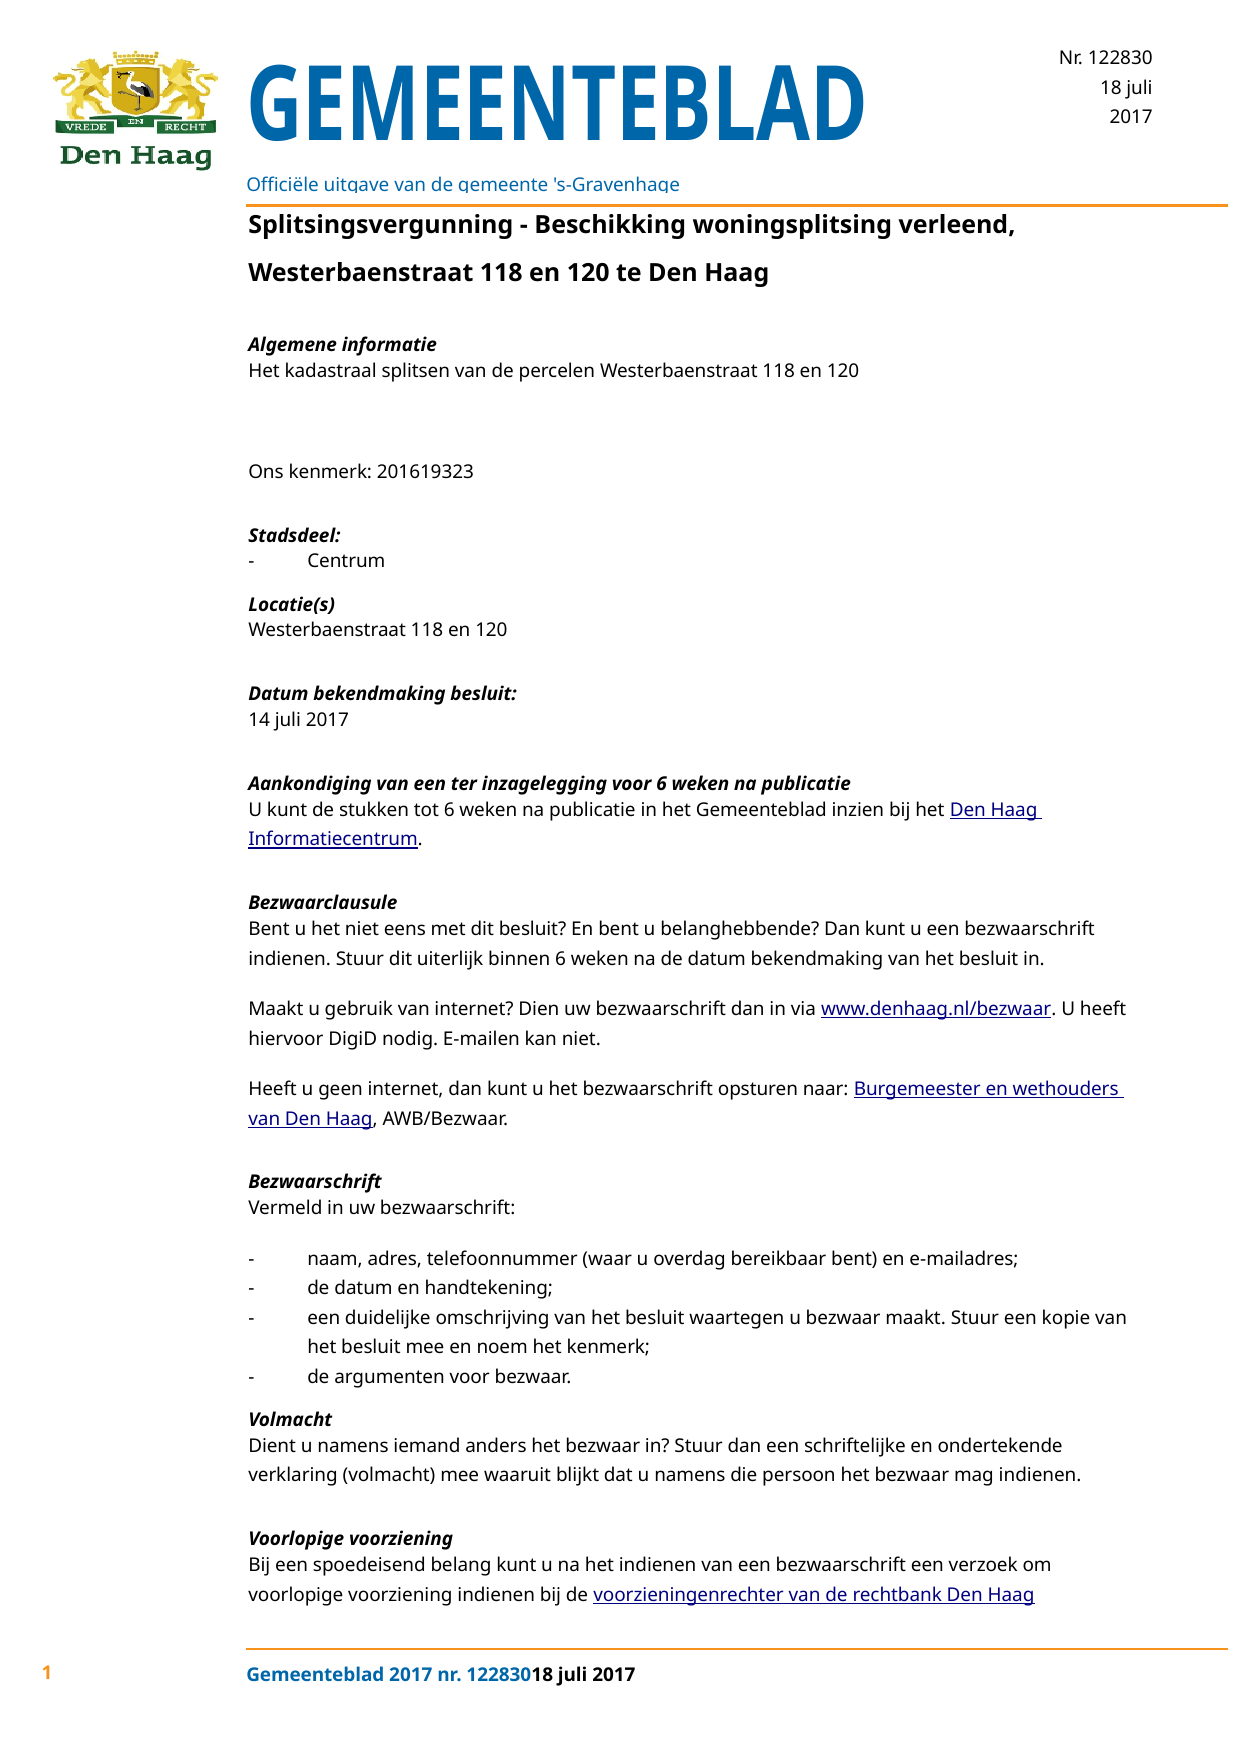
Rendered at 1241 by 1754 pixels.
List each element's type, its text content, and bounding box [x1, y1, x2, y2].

text Aankondiging van een ter inzagelegging voor 6 weken na publicatie [248, 770, 1152, 796]
text Bezwaarclausule [248, 889, 1152, 915]
text Bent u het niet eens met dit besluit? En bent u belanghebbende? Dan kunt u een bezwaarschrift indienen. Stuur dit uiterlijk binnen 6 weken na de datum bekendmaking van het besluit in. [248, 915, 1152, 971]
text Algemene informatie [248, 331, 1152, 357]
text Ons kenmerk: 201619323 [248, 458, 1152, 484]
text Vermeld in uw bezwaarschrift: [248, 1194, 1152, 1220]
list de datum en handtekening; [248, 1274, 1152, 1300]
text Splitsingsvergunning - Beschikking woningsplitsing verleend, Westerbaenstraat 118 en 120 te Den Haag [248, 207, 1152, 288]
list de argumenten voor bezwaar. [248, 1363, 1152, 1389]
text 14 juli 2017 [248, 706, 1152, 732]
text Bij een spoedeisend belang kunt u na het indienen van een bezwaarschrift een verzoek om voorlopige voorziening indienen bij de voorzieningenrechter van de rechtbank Den Haag [248, 1551, 1152, 1607]
text Bezwaarschrift [248, 1169, 1152, 1194]
text U kunt de stukken tot 6 weken na publicatie in het Gemeenteblad inzien bij het Den Haag Informatiecentrum. [248, 796, 1152, 851]
text Datum bekendmaking besluit: [248, 681, 1152, 706]
text Volmacht [248, 1406, 1152, 1432]
text Voorlopige voorziening [248, 1526, 1152, 1551]
text Het kadastraal splitsen van de percelen Westerbaenstraat 118 en 120 [248, 357, 1152, 383]
text Stadsdeel: [248, 522, 1152, 548]
text Maakt u gebruik van internet? Dien uw bezwaarschrift dan in via www.denhaag.nl/bezwaar. U heeft hiervoor DigiD nodig. E-mailen kan niet. [248, 995, 1152, 1051]
picture [41, 47, 231, 172]
text Dient u namens iemand anders het bezwaar in? Stuur dan een schriftelijke en ondertekende verklaring (volmacht) mee waaruit blijkt dat u namens die persoon het bezwaar mag indienen. [248, 1432, 1152, 1487]
text Heeft u geen internet, dan kunt u het bezwaarschrift opsturen naar: Burgemeester en wethouders van Den Haag, AWB/Bezwaar. [248, 1075, 1152, 1131]
text Locatie(s) [248, 591, 1152, 617]
list naam, adres, telefoonnummer (waar u overdag bereikbaar bent) en e-mailadres; [248, 1245, 1152, 1271]
list Centrum [248, 548, 1152, 573]
list een duidelijke omschrijving van het besluit waartegen u bezwaar maakt. Stuur een kopie van het besluit mee en noem het kenmerk; [248, 1304, 1152, 1359]
text Westerbaenstraat 118 en 120 [248, 617, 1152, 642]
